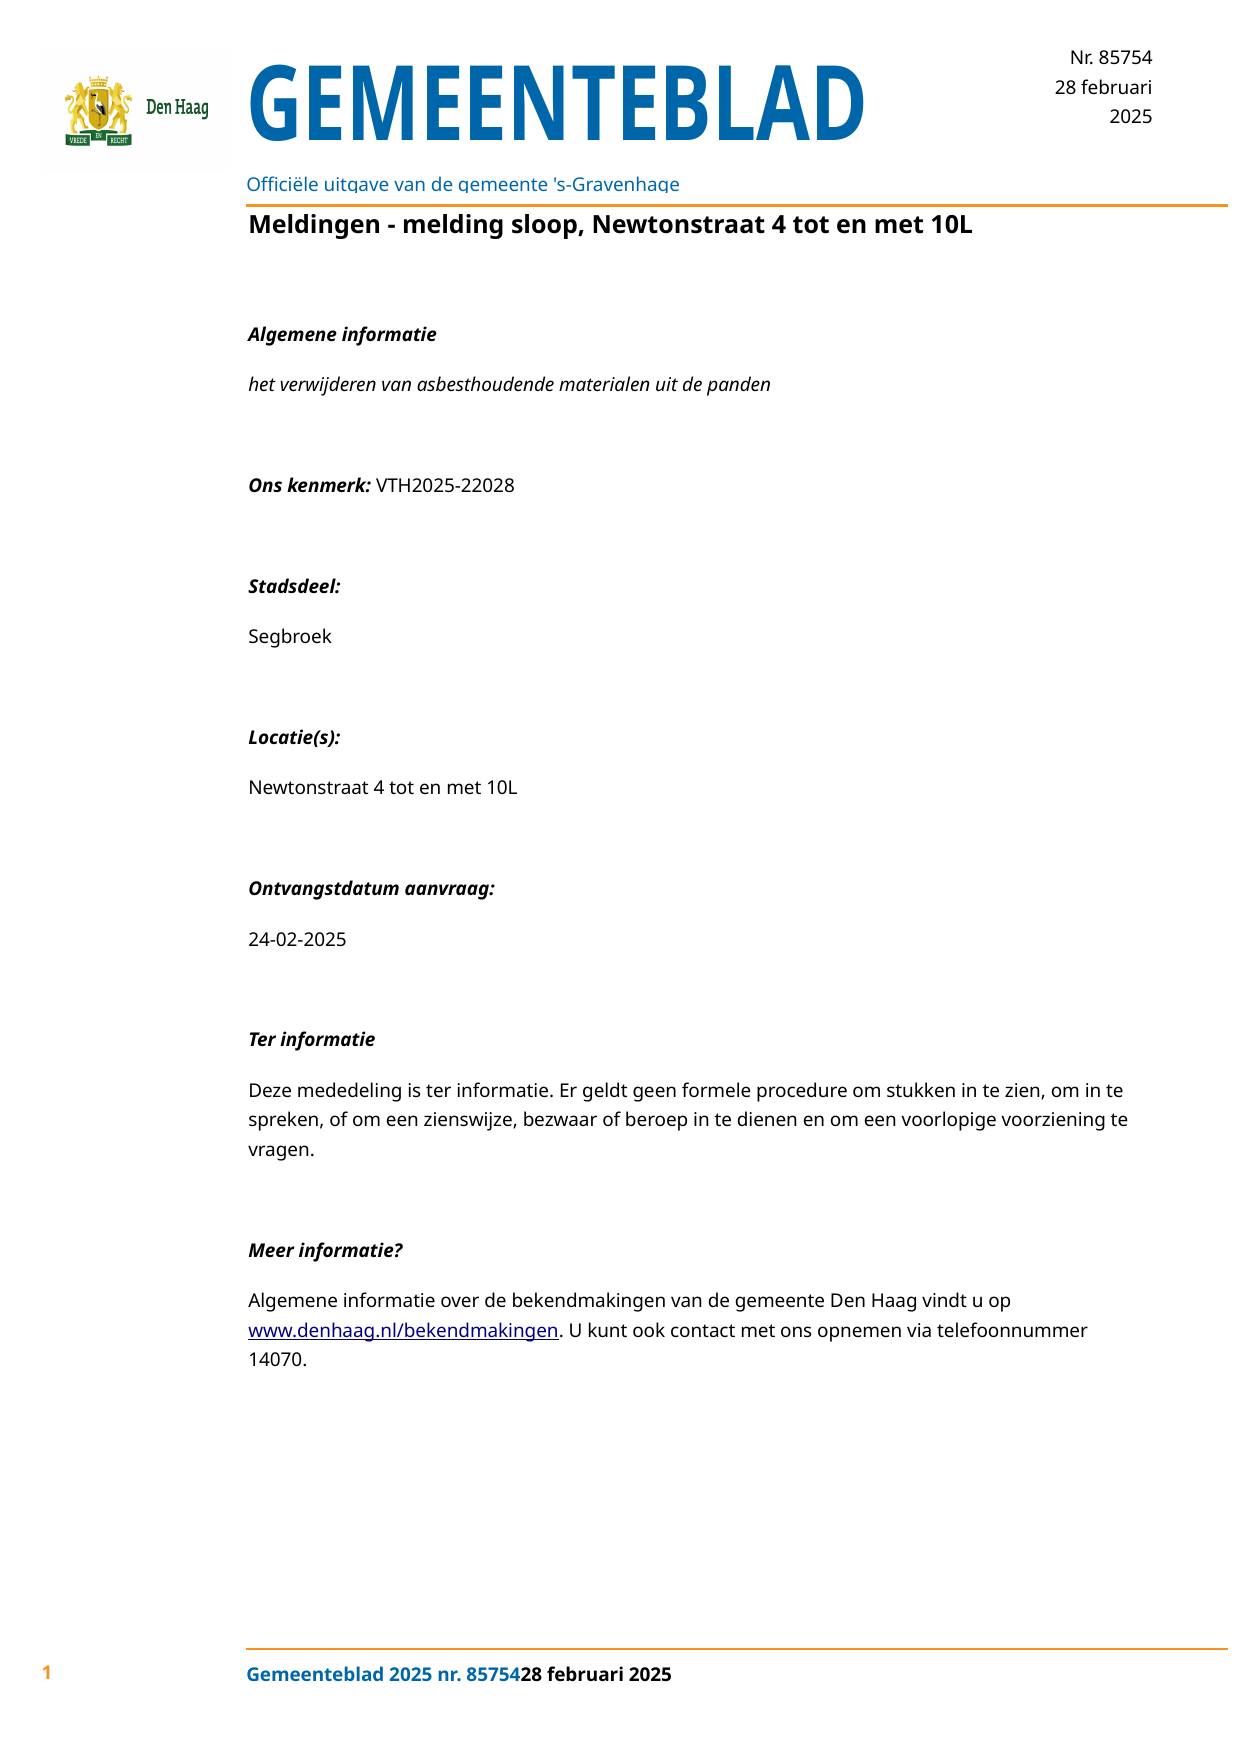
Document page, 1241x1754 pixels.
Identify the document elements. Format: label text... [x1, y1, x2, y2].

text Newtonstraat 4 tot en met 10L [248, 774, 1152, 800]
picture [41, 47, 231, 172]
text Deze mededeling is ter informatie. Er geldt geen formele procedure om stukken in te zien, om in te spreken, of om een zienswijze, bezwaar of beroep in te dienen en om een voorlopige voorziening te vragen. [248, 1077, 1152, 1162]
text Locatie(s): [248, 724, 1152, 750]
text Ontvangstdatum aanvraag: [248, 875, 1152, 901]
text Ons kenmerk: VTH2025-22028 [248, 472, 1152, 498]
text Meldingen - melding sloop, Newtonstraat 4 tot en met 10L [248, 207, 1152, 241]
text Algemene informatie [248, 321, 1152, 346]
text Stadsdeel: [248, 573, 1152, 598]
text 24-02-2025 [248, 926, 1152, 951]
text Ter informatie [248, 1027, 1152, 1052]
text het verwijderen van asbesthoudende materialen uit de panden [248, 371, 1152, 397]
text Meer informatie? [248, 1237, 1152, 1263]
text Segbroek [248, 623, 1152, 649]
text Algemene informatie over de bekendmakingen van de gemeente Den Haag vindt u op www.denhaag.nl/bekendmakingen. U kunt ook contact met ons opnemen via telefoonnummer 14070. [248, 1287, 1152, 1372]
